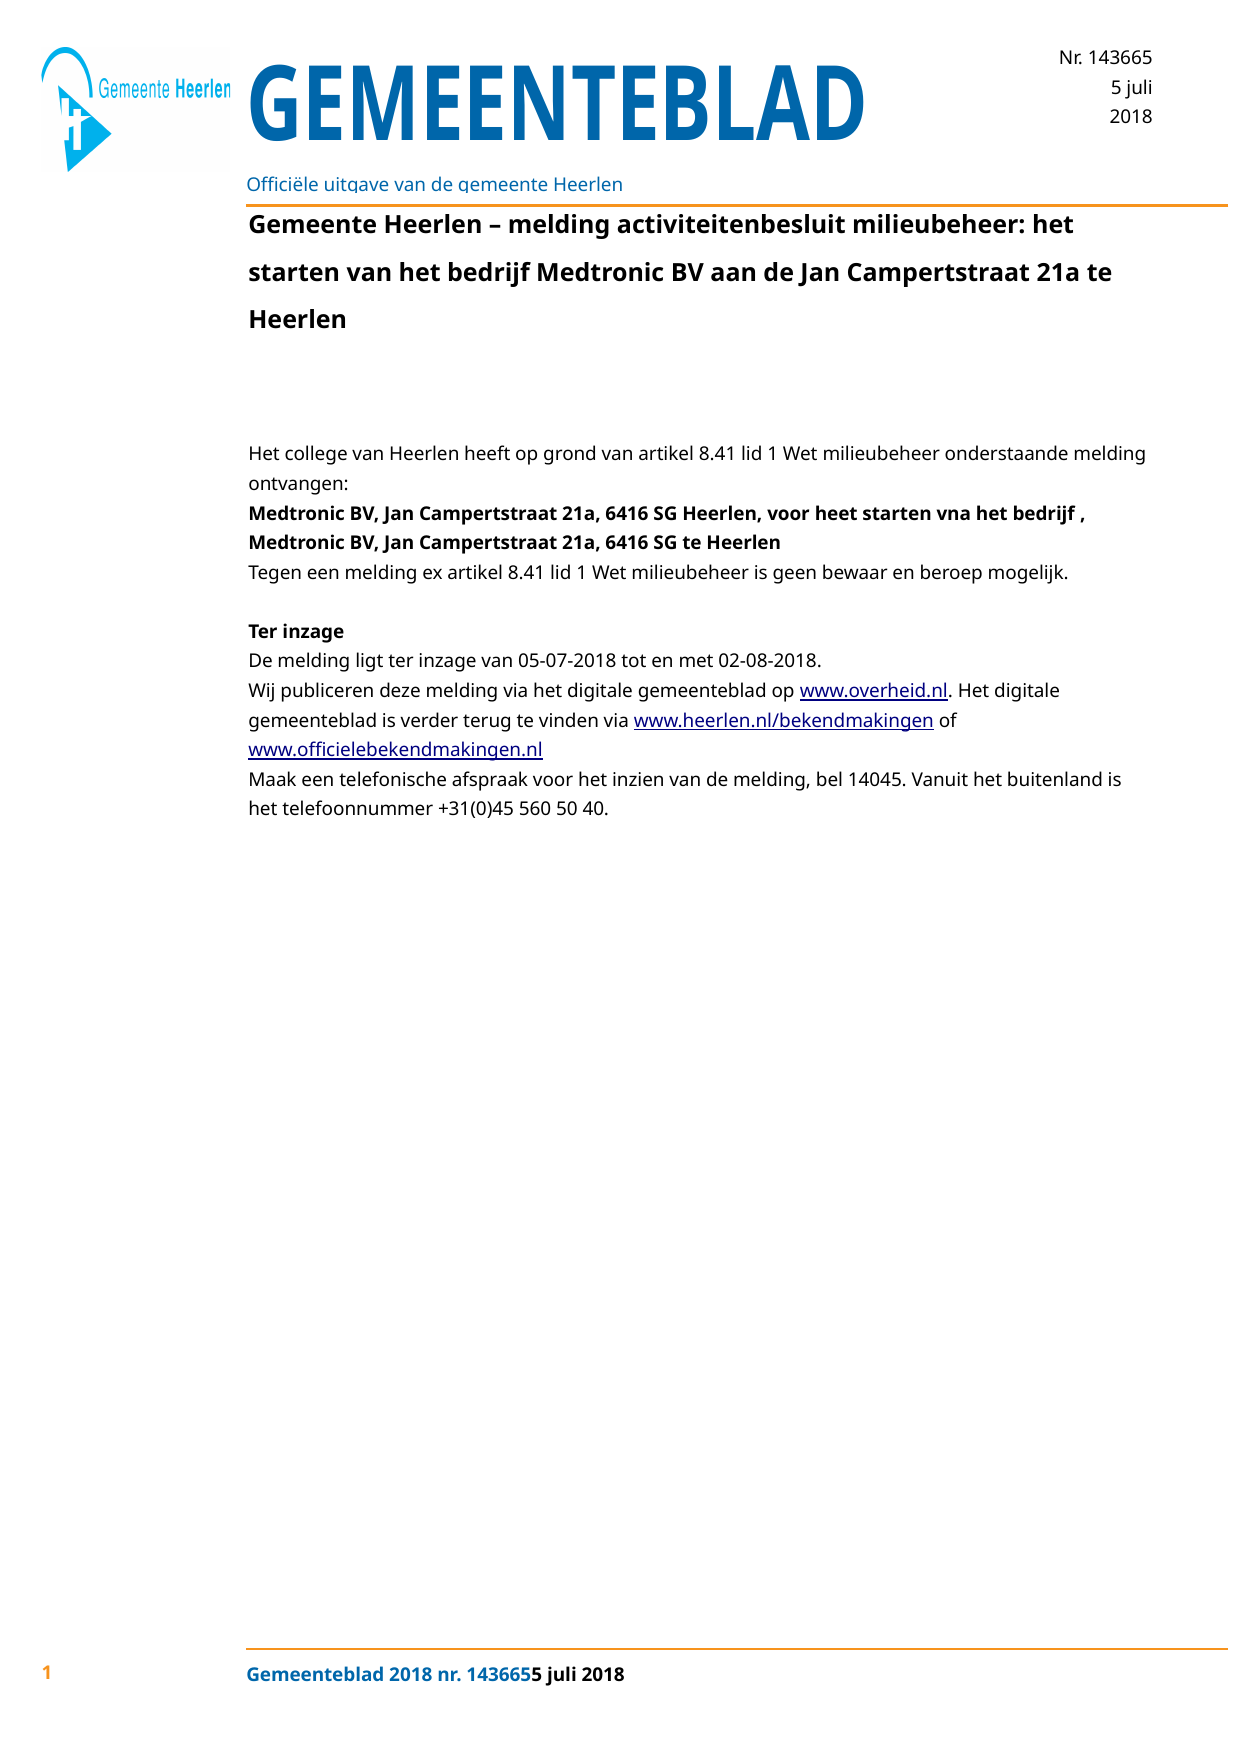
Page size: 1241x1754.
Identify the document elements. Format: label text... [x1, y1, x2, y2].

text Het college van Heerlen heeft op grond van artikel 8.41 lid 1 Wet milieubeheer onderstaande melding ontvangen: [248, 441, 1152, 496]
text Tegen een melding ex artikel 8.41 lid 1 Wet milieubeheer is geen bewaar en beroep mogelijk. [248, 559, 1152, 584]
picture [41, 47, 58, 70]
text Maak een telefonische afspraak voor het inzien van de melding, bel 14045. Vanuit het buitenland is het telefoonnummer +31(0)45 560 50 40. [248, 766, 1152, 821]
picture [41, 47, 231, 172]
text Gemeente Heerlen – melding activiteitenbesluit milieubeheer: het starten van het bedrijf Medtronic BV aan de Jan Campertstraat 21a te Heerlen [248, 207, 1152, 336]
text Wij publiceren deze melding via het digitale gemeenteblad op www.overheid.nl. Het digitale gemeenteblad is verder terug te vinden via www.heerlen.nl/bekendmakingen of www.officielebekendmakingen.nl [248, 677, 1152, 762]
text De melding ligt ter inzage van 05-07-2018 tot en met 02-08-2018. [248, 648, 1152, 673]
text Medtronic BV, Jan Campertstraat 21a, 6416 SG Heerlen, voor heet starten vna het bedrijf , Medtronic BV, Jan Campertstraat 21a, 6416 SG te Heerlen [248, 500, 1152, 555]
text Ter inzage [248, 618, 1152, 644]
